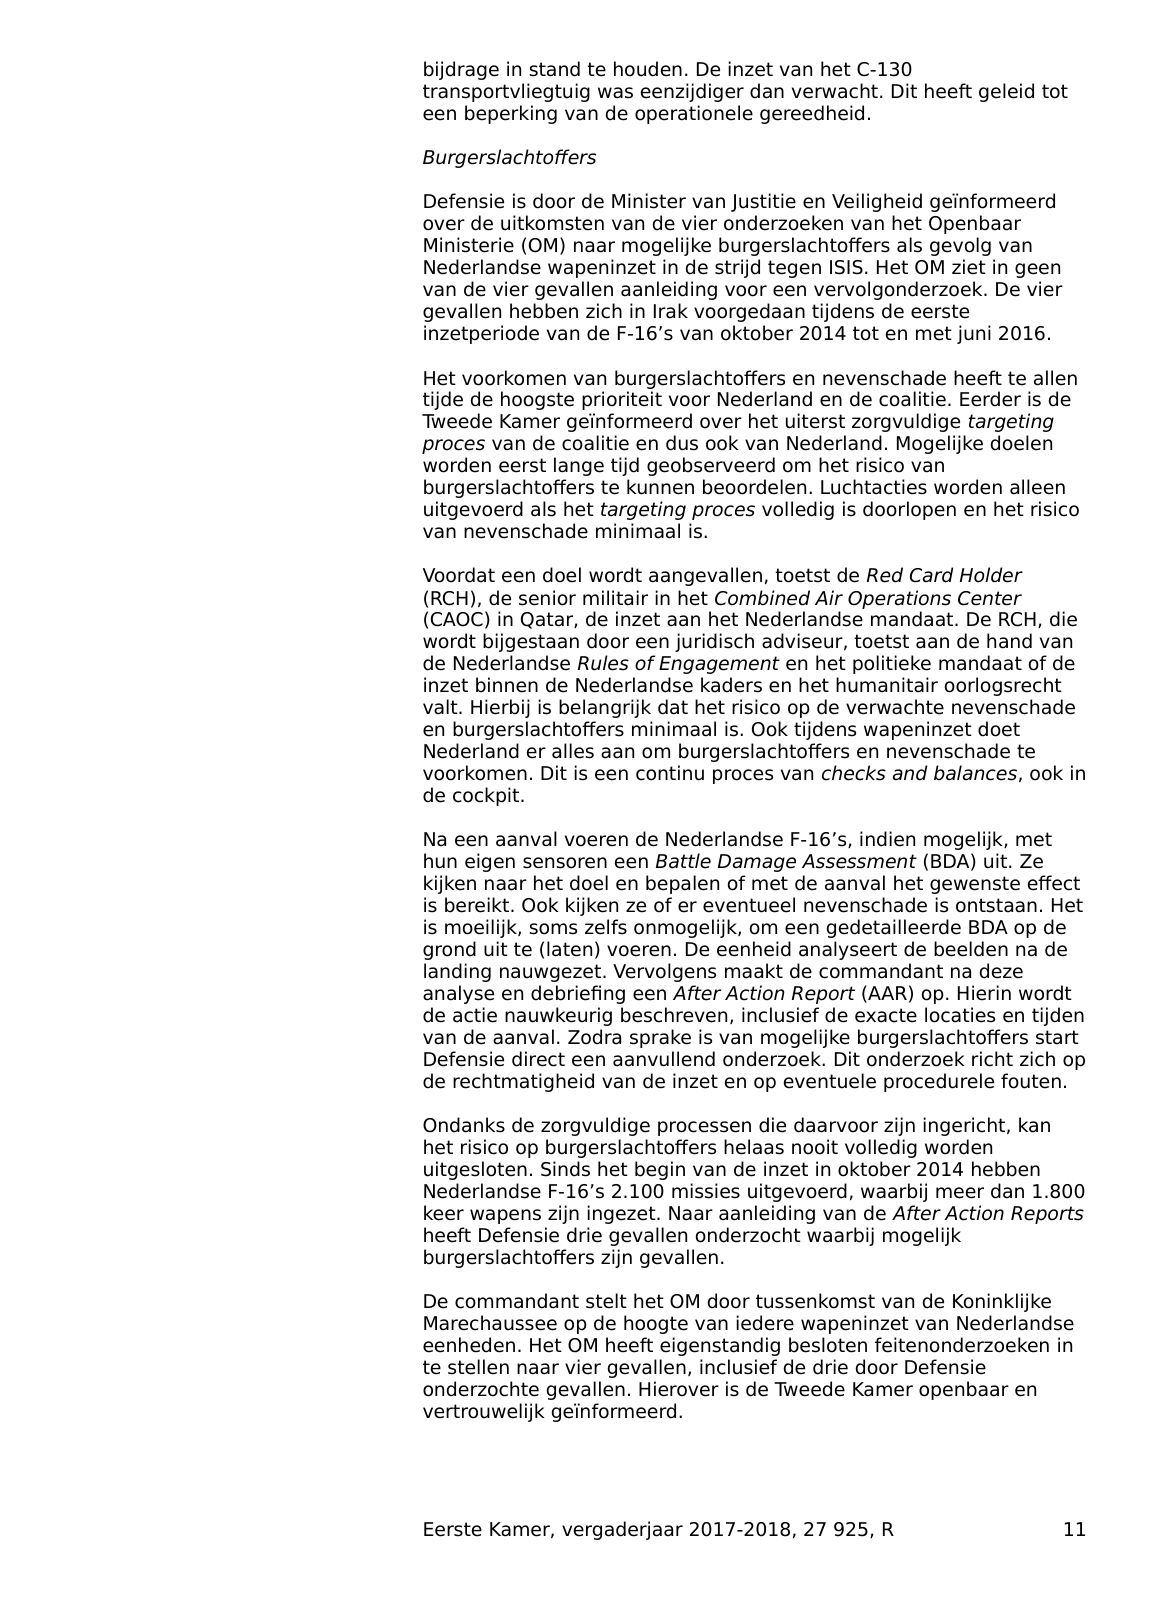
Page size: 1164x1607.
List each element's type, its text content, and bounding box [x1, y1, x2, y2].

text Defensie is door de Minister van Justitie en Veiligheid geïnformeerd over de uitkomsten van de vier onderzoeken van het Openbaar Ministerie (OM) naar mogelijke burgerslachtoffers als gevolg van Nederlandse wapeninzet in de strijd tegen ISIS. Het OM ziet in geen van de vier gevallen aanleiding voor een vervolgonderzoek. De vier gevallen hebben zich in Irak voorgedaan tijdens de eerste inzetperiode van de F-16’s van oktober 2014 tot en met juni 2016. [422, 191, 1087, 345]
text Na een aanval voeren de Nederlandse F-16’s, indien mogelijk, met hun eigen sensoren een Battle Damage Assessment (BDA) uit. Ze kijken naar het doel en bepalen of met de aanval het gewenste effect is bereikt. Ook kijken ze of er eventueel nevenschade is ontstaan. Het is moeilijk, soms zelfs onmogelijk, om een gedetailleerde BDA op de grond uit te (laten) voeren. De eenheid analyseert de beelden na de landing nauwgezet. Vervolgens maakt de commandant na deze analyse en debriefing een After Action Report (AAR) op. Hierin wordt de actie nauwkeurig beschreven, inclusief de exacte locaties en tijden van de aanval. Zodra sprake is van mogelijke burgerslachtoffers start Defensie direct een aanvullend onderzoek. Dit onderzoek richt zich op de rechtmatigheid van de inzet en op eventuele procedurele fouten. [422, 829, 1087, 1093]
text Ondanks de zorgvuldige processen die daarvoor zijn ingericht, kan het risico op burgerslachtoffers helaas nooit volledig worden uitgesloten. Sinds het begin van de inzet in oktober 2014 hebben Nederlandse F-16’s 2.100 missies uitgevoerd, waarbij meer dan 1.800 keer wapens zijn ingezet. Naar aanleiding van de After Action Reports heeft Defensie drie gevallen onderzocht waarbij mogelijk burgerslachtoffers zijn gevallen. [422, 1115, 1087, 1269]
text Voordat een doel wordt aangevallen, toetst de Red Card Holder (RCH), de senior militair in het Combined Air Operations Center (CAOC) in Qatar, de inzet aan het Nederlandse mandaat. De RCH, die wordt bijgestaan door een juridisch adviseur, toetst aan de hand van de Nederlandse Rules of Engagement en het politieke mandaat of de inzet binnen de Nederlandse kaders en het humanitair oorlogsrecht valt. Hierbij is belangrijk dat het risico op de verwachte nevenschade en burgerslachtoffers minimaal is. Ook tijdens wapeninzet doet Nederland er alles aan om burgerslachtoffers en nevenschade te voorkomen. Dit is een continu proces van checks and balances, ook in de cockpit. [422, 565, 1087, 807]
subtitle Burgerslachtoffers [422, 147, 1087, 169]
text Het voorkomen van burgerslachtoffers en nevenschade heeft te allen tijde de hoogste prioriteit voor Nederland en de coalitie. Eerder is de Tweede Kamer geïnformeerd over het uiterst zorgvuldige targeting proces van de coalitie en dus ook van Nederland. Mogelijke doelen worden eerst lange tijd geobserveerd om het risico van burgerslachtoffers te kunnen beoordelen. Luchtacties worden alleen uitgevoerd als het targeting proces volledig is doorlopen en het risico van nevenschade minimaal is. [422, 367, 1087, 543]
text bijdrage in stand te houden. De inzet van het C-130 transportvliegtuig was eenzijdiger dan verwacht. Dit heeft geleid tot een beperking van de operationele gereedheid. [422, 59, 1087, 125]
text De commandant stelt het OM door tussenkomst van de Koninklijke Marechaussee op de hoogte van iedere wapeninzet van Nederlandse eenheden. Het OM heeft eigenstandig besloten feitenonderzoeken in te stellen naar vier gevallen, inclusief de drie door Defensie onderzochte gevallen. Hierover is de Tweede Kamer openbaar en vertrouwelijk geïnformeerd. [422, 1291, 1087, 1423]
